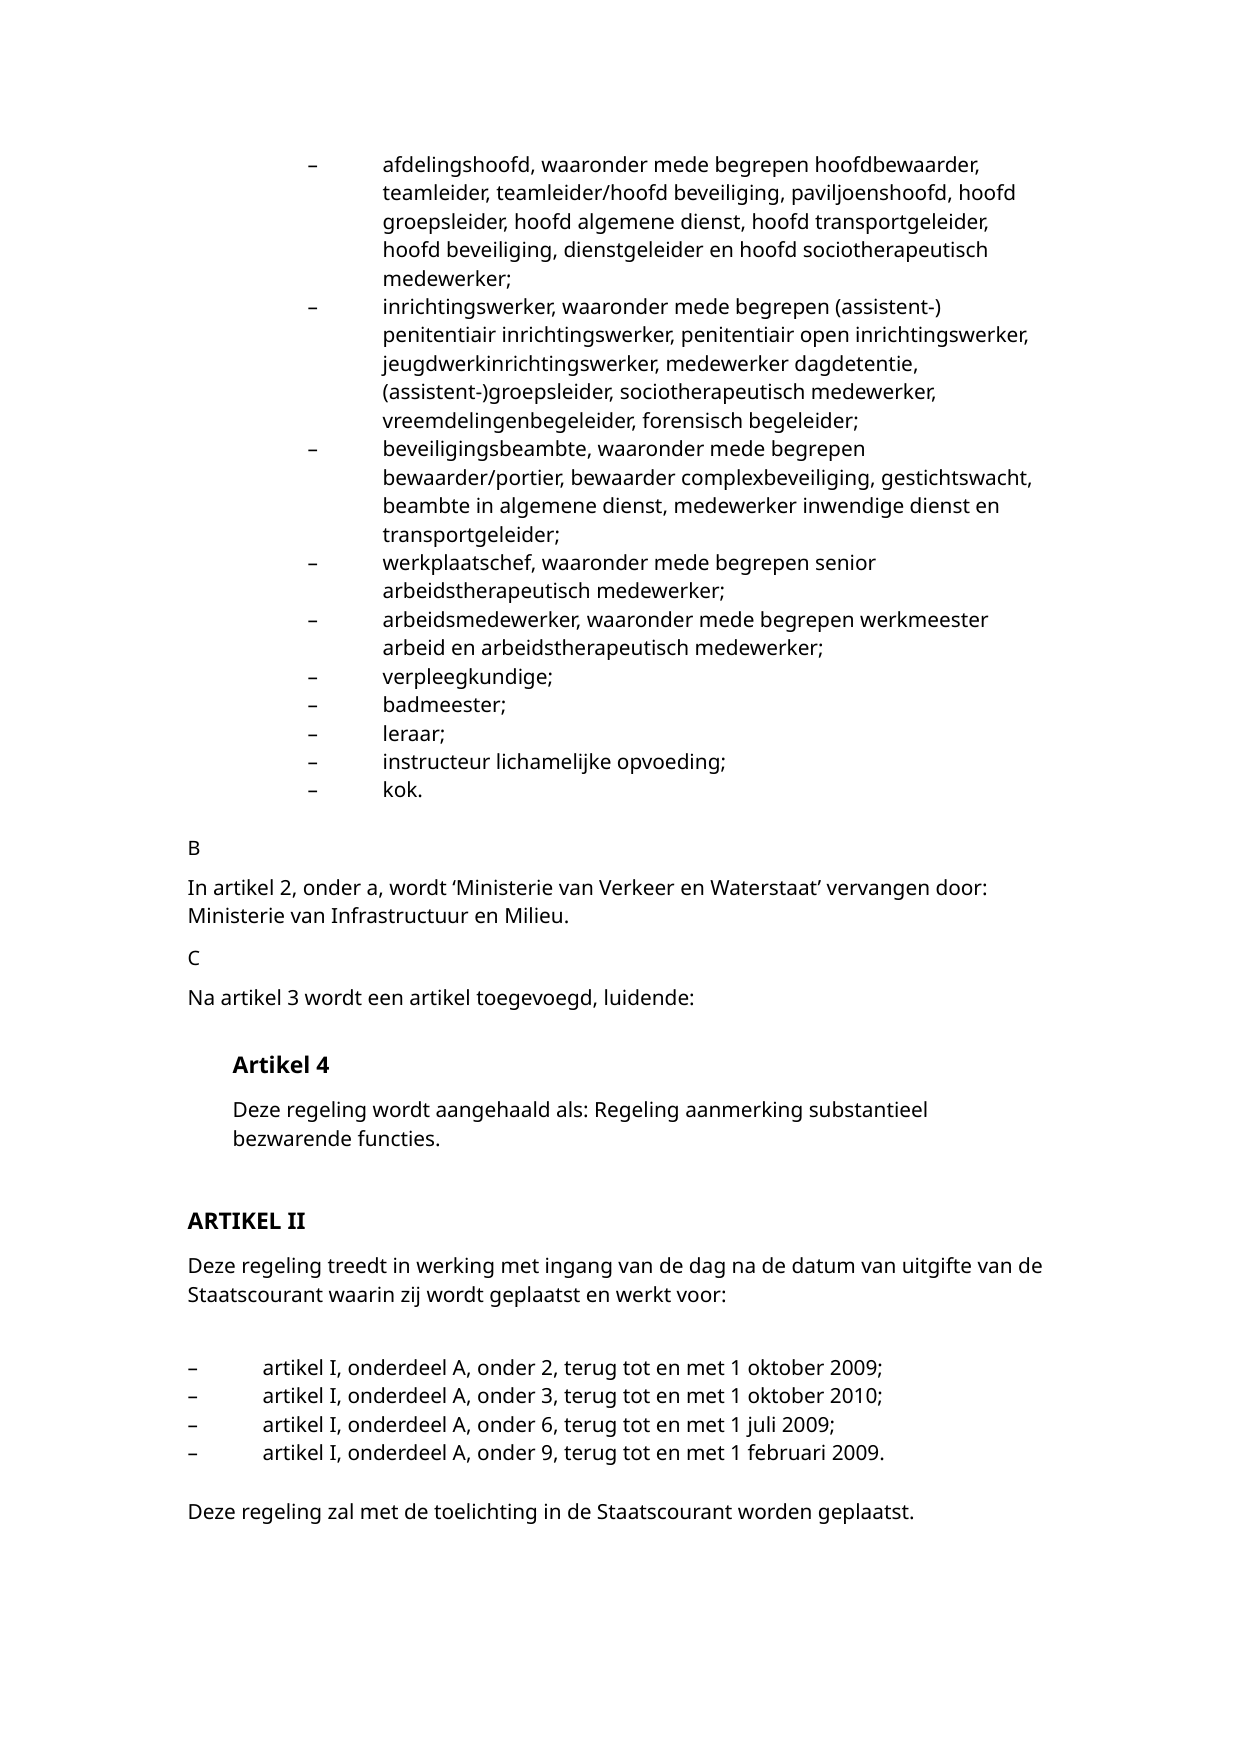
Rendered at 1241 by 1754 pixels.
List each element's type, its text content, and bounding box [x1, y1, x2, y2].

text B [187, 834, 1053, 861]
list inrichtingswerker, waaronder mede begrepen (assistent-) penitentiair inrichtingswerker, penitentiair open inrichtingswerker, jeugdwerkinrichtingswerker, medewerker dagdetentie, (assistent-)groepsleider, sociotherapeutisch medewerker, vreemdelingenbegeleider, forensisch begeleider; [307, 292, 1053, 434]
list artikel I, onderdeel A, onder 6, terug tot en met 1 juli 2009; [187, 1410, 1053, 1438]
text In artikel 2, onder a, wordt ‘Ministerie van Verkeer en Waterstaat’ vervangen door: Ministerie van Infrastructuur en Milieu. [187, 873, 1053, 930]
text Deze regeling treedt in werking met ingang van de dag na de datum van uitgifte van de Staatscourant waarin zij wordt geplaatst en werkt voor: [187, 1251, 1053, 1308]
list instructeur lichamelijke opvoeding; [307, 747, 1053, 776]
text Deze regeling zal met de toelichting in de Staatscourant worden geplaatst. [187, 1497, 1053, 1525]
text Na artikel 3 wordt een artikel toegevoegd, luidende: [187, 983, 1053, 1012]
subtitle Artikel 4 [232, 1049, 1053, 1081]
list werkplaatschef, waaronder mede begrepen senior arbeidstherapeutisch medewerker; [307, 548, 1053, 605]
list afdelingshoofd, waaronder mede begrepen hoofdbewaarder, teamleider, teamleider/hoofd beveiliging, paviljoenshoofd, hoofd groepsleider, hoofd algemene dienst, hoofd transportgeleider, hoofd beveiliging, dienstgeleider en hoofd sociotherapeutisch medewerker; [307, 150, 1053, 292]
list artikel I, onderdeel A, onder 3, terug tot en met 1 oktober 2010; [187, 1382, 1053, 1410]
text Deze regeling wordt aangehaald als: Regeling aanmerking substantieel bezwarende functies. [232, 1096, 1053, 1152]
list artikel I, onderdeel A, onder 9, terug tot en met 1 februari 2009. [187, 1438, 1053, 1467]
list beveiligingsbeambte, waaronder mede begrepen bewaarder/portier, bewaarder complexbeveiliging, gestichtswacht, beambte in algemene dienst, medewerker inwendige dienst en transportgeleider; [307, 434, 1053, 548]
subtitle ARTIKEL II [187, 1205, 1053, 1236]
list arbeidsmedewerker, waaronder mede begrepen werkmeester arbeid en arbeidstherapeutisch medewerker; [307, 605, 1053, 662]
list kok. [307, 776, 1053, 804]
list artikel I, onderdeel A, onder 2, terug tot en met 1 oktober 2009; [187, 1353, 1053, 1382]
list leraar; [307, 719, 1053, 747]
text C [187, 945, 1053, 972]
list verpleegkundige; [307, 662, 1053, 690]
list badmeester; [307, 690, 1053, 719]
